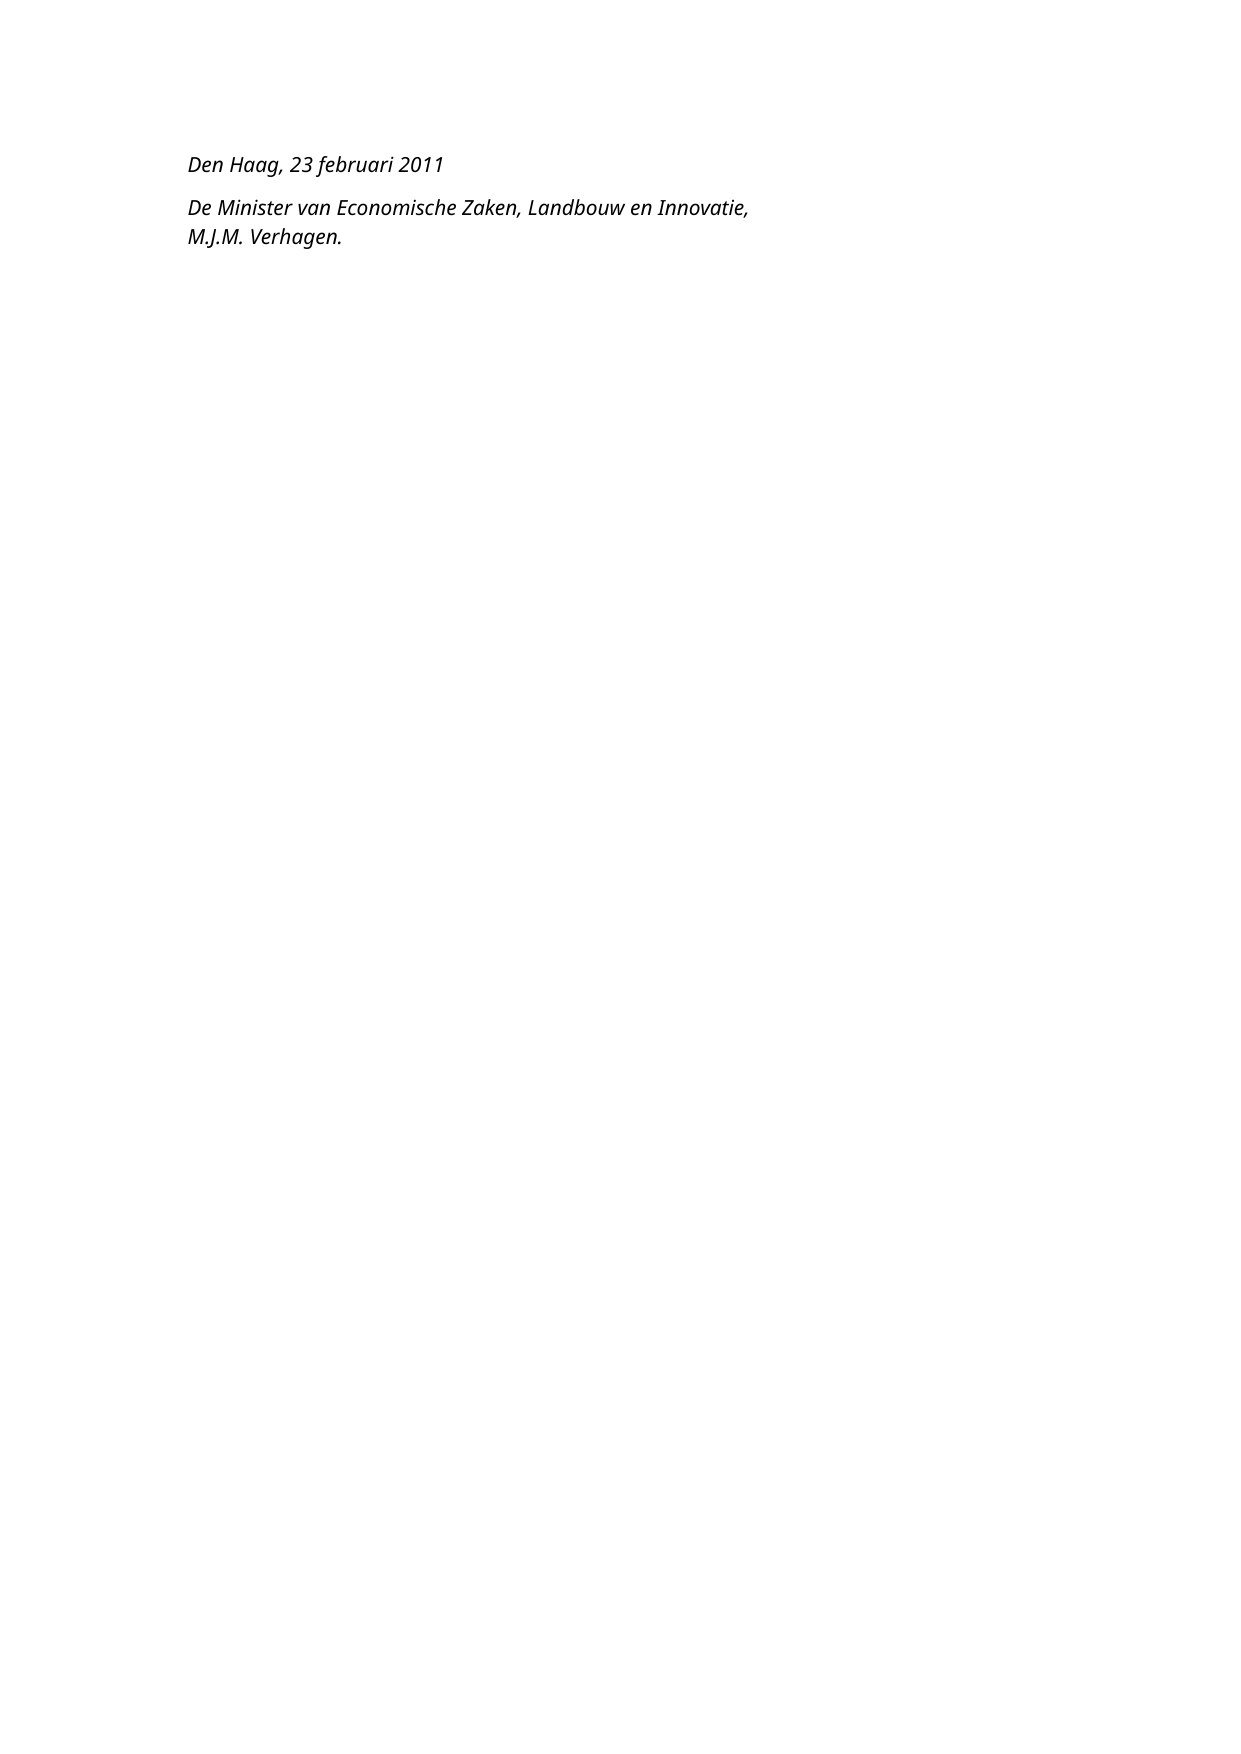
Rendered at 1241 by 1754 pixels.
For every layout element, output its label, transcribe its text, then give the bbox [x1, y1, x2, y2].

text M.J.M. Verhagen. [187, 222, 1053, 250]
text De Minister van Economische Zaken, Landbouw en Innovatie, [187, 193, 1053, 222]
text Den Haag, 23 februari 2011 [187, 150, 1053, 178]
